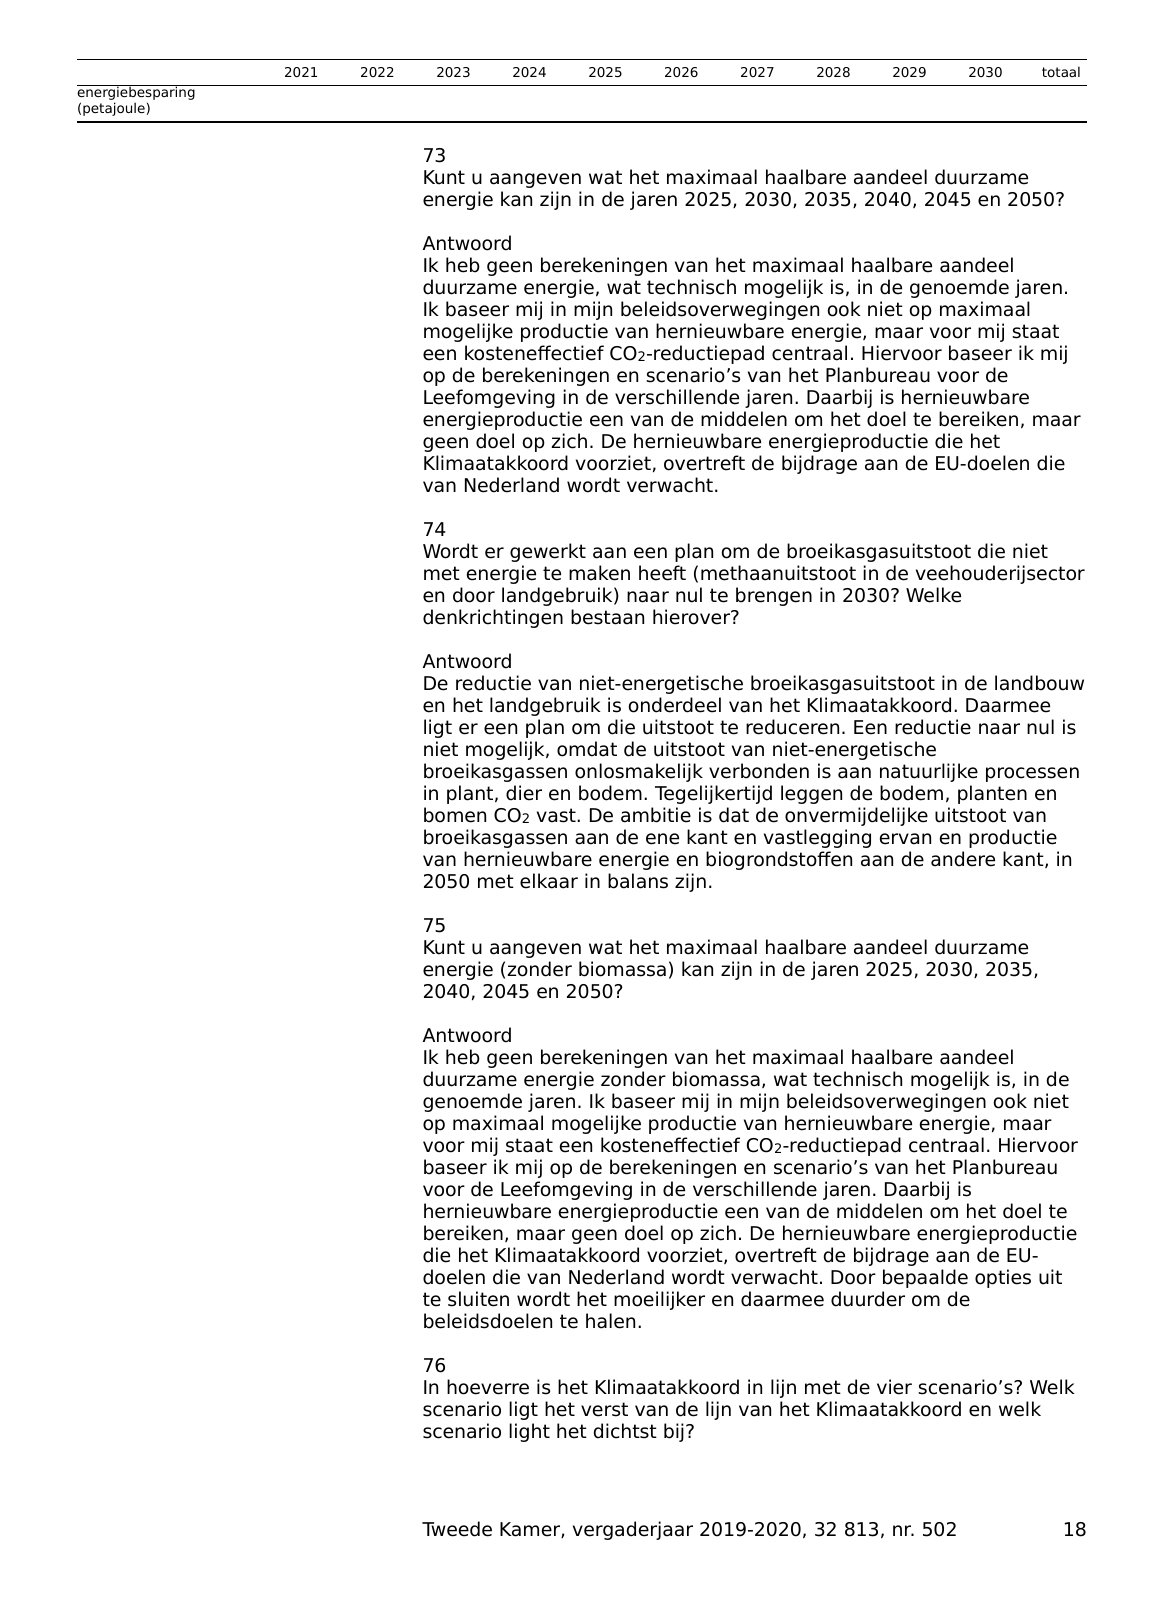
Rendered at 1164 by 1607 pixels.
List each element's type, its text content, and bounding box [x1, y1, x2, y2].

table_cell [248, 86, 324, 121]
table_cell [704, 86, 780, 121]
text De reductie van niet-energetische broeikasgasuitstoot in de landbouw en het landgebruik is onderdeel van het Klimaatakkoord. Daarmee ligt er een plan om die uitstoot te reduceren. Een reductie naar nul is niet mogelijk, omdat de uitstoot van niet-energetische broeikasgassen onlosmakelijk verbonden is aan natuurlijke processen in plant, dier en bodem. Tegelijkertijd leggen de bodem, planten en bomen CO2 vast. De ambitie is dat de onvermijdelijke uitstoot van broeikasgassen aan de ene kant en vastlegging ervan en productie van hernieuwbare energie en biogrondstoffen aan de andere kant, in 2050 met elkaar in balans zijn. [422, 673, 1087, 892]
table_header 2024 [476, 60, 552, 85]
text 73 [422, 144, 1087, 167]
text 75 [422, 915, 1087, 937]
text 74 [422, 519, 1087, 541]
table_header totaal [1008, 60, 1087, 85]
table_header 2023 [400, 60, 476, 85]
table_header [77, 60, 248, 85]
text Kunt u aangeven wat het maximaal haalbare aandeel duurzame energie (zonder biomassa) kan zijn in de jaren 2025, 2030, 2035, 2040, 2045 en 2050? [422, 937, 1087, 1003]
table_cell [780, 86, 856, 121]
table_header 2022 [324, 60, 400, 85]
table_cell [324, 86, 400, 121]
table_header 2029 [856, 60, 932, 85]
table_header 2026 [628, 60, 704, 85]
text Antwoord [422, 233, 1087, 255]
table_cell [932, 86, 1008, 121]
text Ik heb geen berekeningen van het maximaal haalbare aandeel duurzame energie zonder biomassa, wat technisch mogelijk is, in de genoemde jaren. Ik baseer mij in mijn beleidsoverwegingen ook niet op maximaal mogelijke productie van hernieuwbare energie, maar voor mij staat een kosteneffectief CO2-reductiepad centraal. Hiervoor baseer ik mij op de berekeningen en scenario’s van het Planbureau voor de Leefomgeving in de verschillende jaren. Daarbij is hernieuwbare energieproductie een van de middelen om het doel te bereiken, maar geen doel op zich. De hernieuwbare energieproductie die het Klimaatakkoord voorziet, overtreft de bijdrage aan de EU-doelen die van Nederland wordt verwacht. Door bepaalde opties uit te sluiten wordt het moeilijker en daarmee duurder om de beleidsdoelen te halen. [422, 1047, 1087, 1332]
table_cell [476, 86, 552, 121]
table_header 2028 [780, 60, 856, 85]
table_header 2021 [248, 60, 324, 85]
table_cell [628, 86, 704, 121]
text Antwoord [422, 1025, 1087, 1047]
table_header 2030 [932, 60, 1008, 85]
text In hoeverre is het Klimaatakkoord in lijn met de vier scenario’s? Welk scenario ligt het verst van de lijn van het Klimaatakkoord en welk scenario light het dichtst bij? [422, 1377, 1087, 1443]
table_cell energiebesparing (petajoule) [77, 86, 248, 121]
text Kunt u aangeven wat het maximaal haalbare aandeel duurzame energie kan zijn in de jaren 2025, 2030, 2035, 2040, 2045 en 2050? [422, 167, 1087, 211]
table_cell [1008, 86, 1087, 121]
table_cell [856, 86, 932, 121]
text Antwoord [422, 651, 1087, 673]
text Ik heb geen berekeningen van het maximaal haalbare aandeel duurzame energie, wat technisch mogelijk is, in de genoemde jaren. Ik baseer mij in mijn beleidsoverwegingen ook niet op maximaal mogelijke productie van hernieuwbare energie, maar voor mij staat een kosteneffectief CO2-reductiepad centraal. Hiervoor baseer ik mij op de berekeningen en scenario’s van het Planbureau voor de Leefomgeving in de verschillende jaren. Daarbij is hernieuwbare energieproductie een van de middelen om het doel te bereiken, maar geen doel op zich. De hernieuwbare energieproductie die het Klimaatakkoord voorziet, overtreft de bijdrage aan de EU-doelen die van Nederland wordt verwacht. [422, 255, 1087, 496]
table_cell [400, 86, 476, 121]
table_cell [552, 86, 628, 121]
table_header 2027 [704, 60, 780, 85]
text Wordt er gewerkt aan een plan om de broeikasgasuitstoot die niet met energie te maken heeft (methaanuitstoot in de veehouderijsector en door landgebruik) naar nul te brengen in 2030? Welke denkrichtingen bestaan hierover? [422, 541, 1087, 628]
table_header 2025 [552, 60, 628, 85]
text 76 [422, 1355, 1087, 1377]
